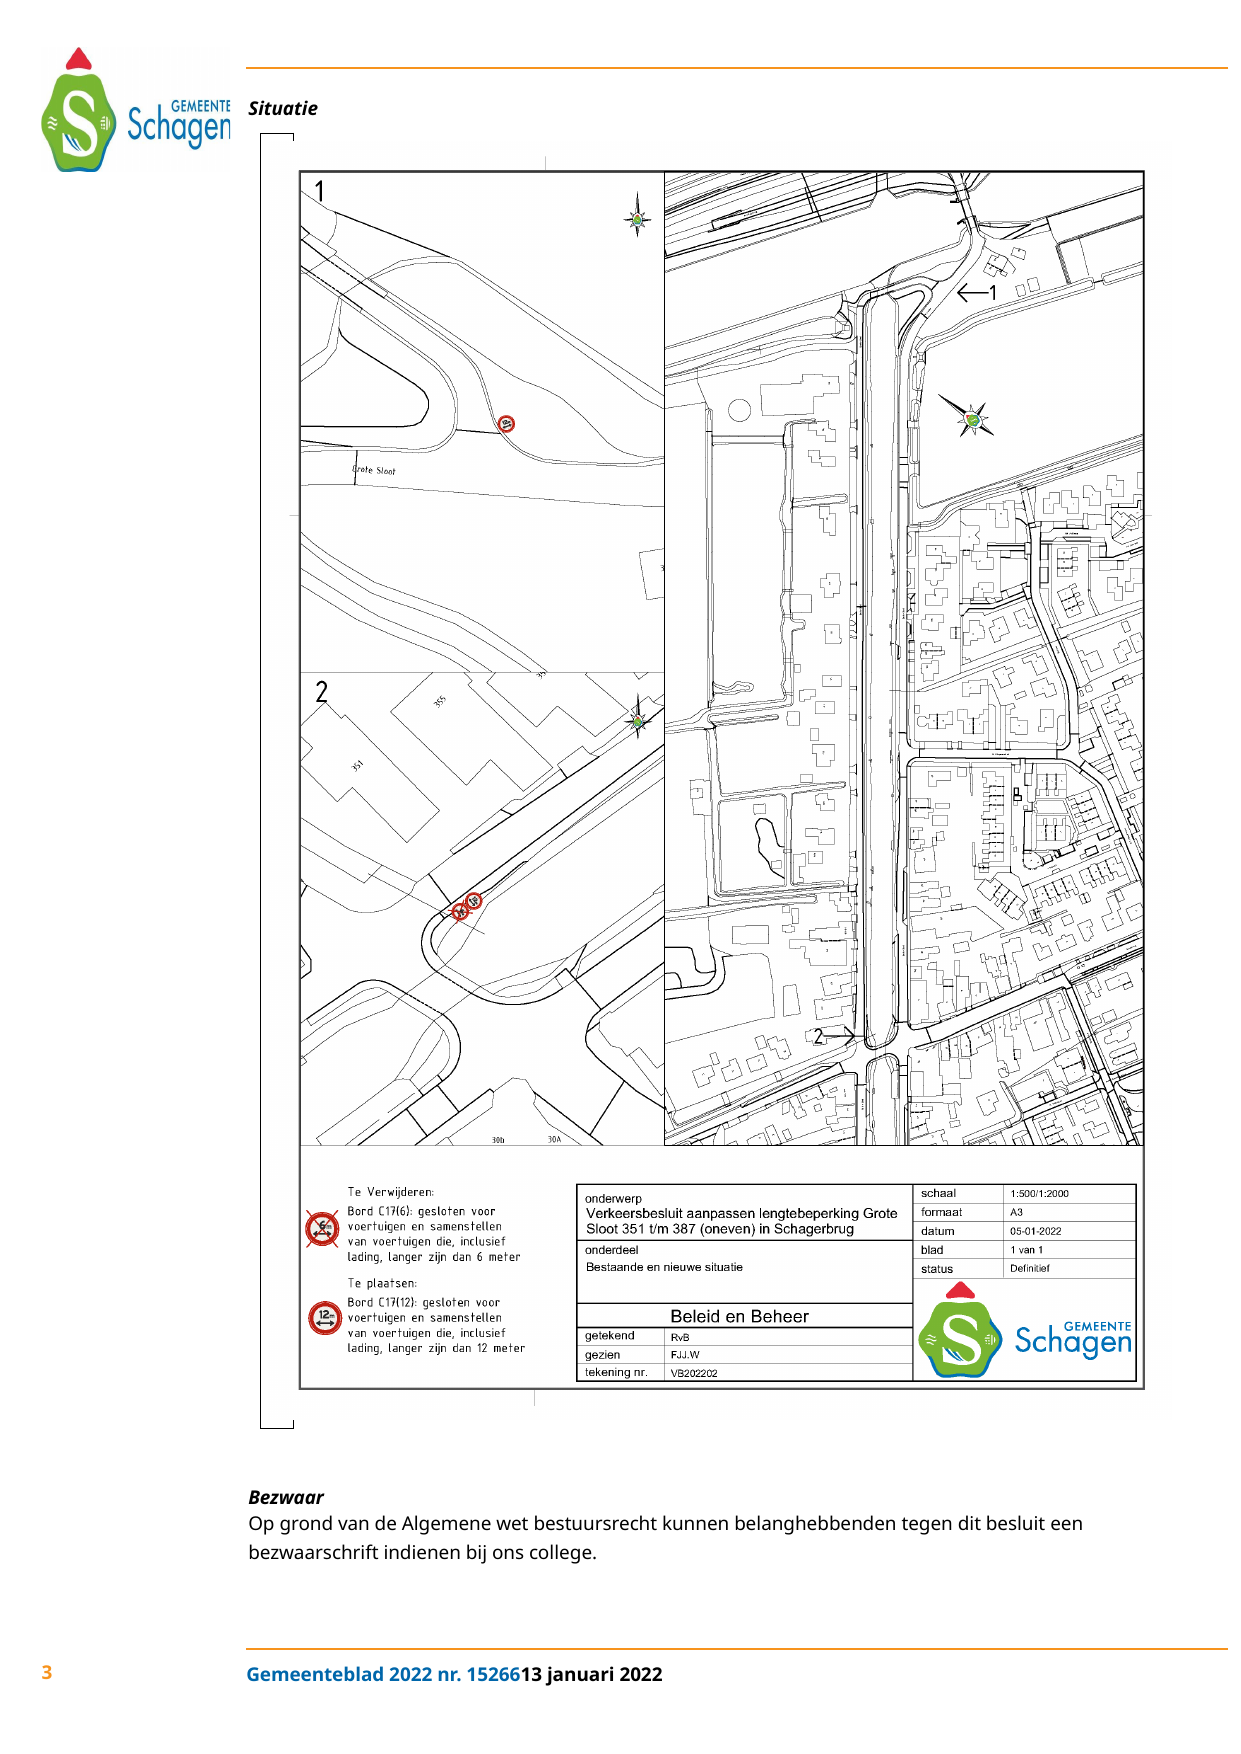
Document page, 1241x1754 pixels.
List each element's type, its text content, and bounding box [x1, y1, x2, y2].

text Bezwaar [248, 1484, 1152, 1510]
picture [41, 47, 231, 172]
text Situatie [248, 95, 1152, 121]
picture [268, 141, 1173, 1420]
text Op grond van de Algemene wet bestuursrecht kunnen belanghebbenden tegen dit besluit een bezwaarschrift indienen bij ons college. [248, 1510, 1152, 1565]
